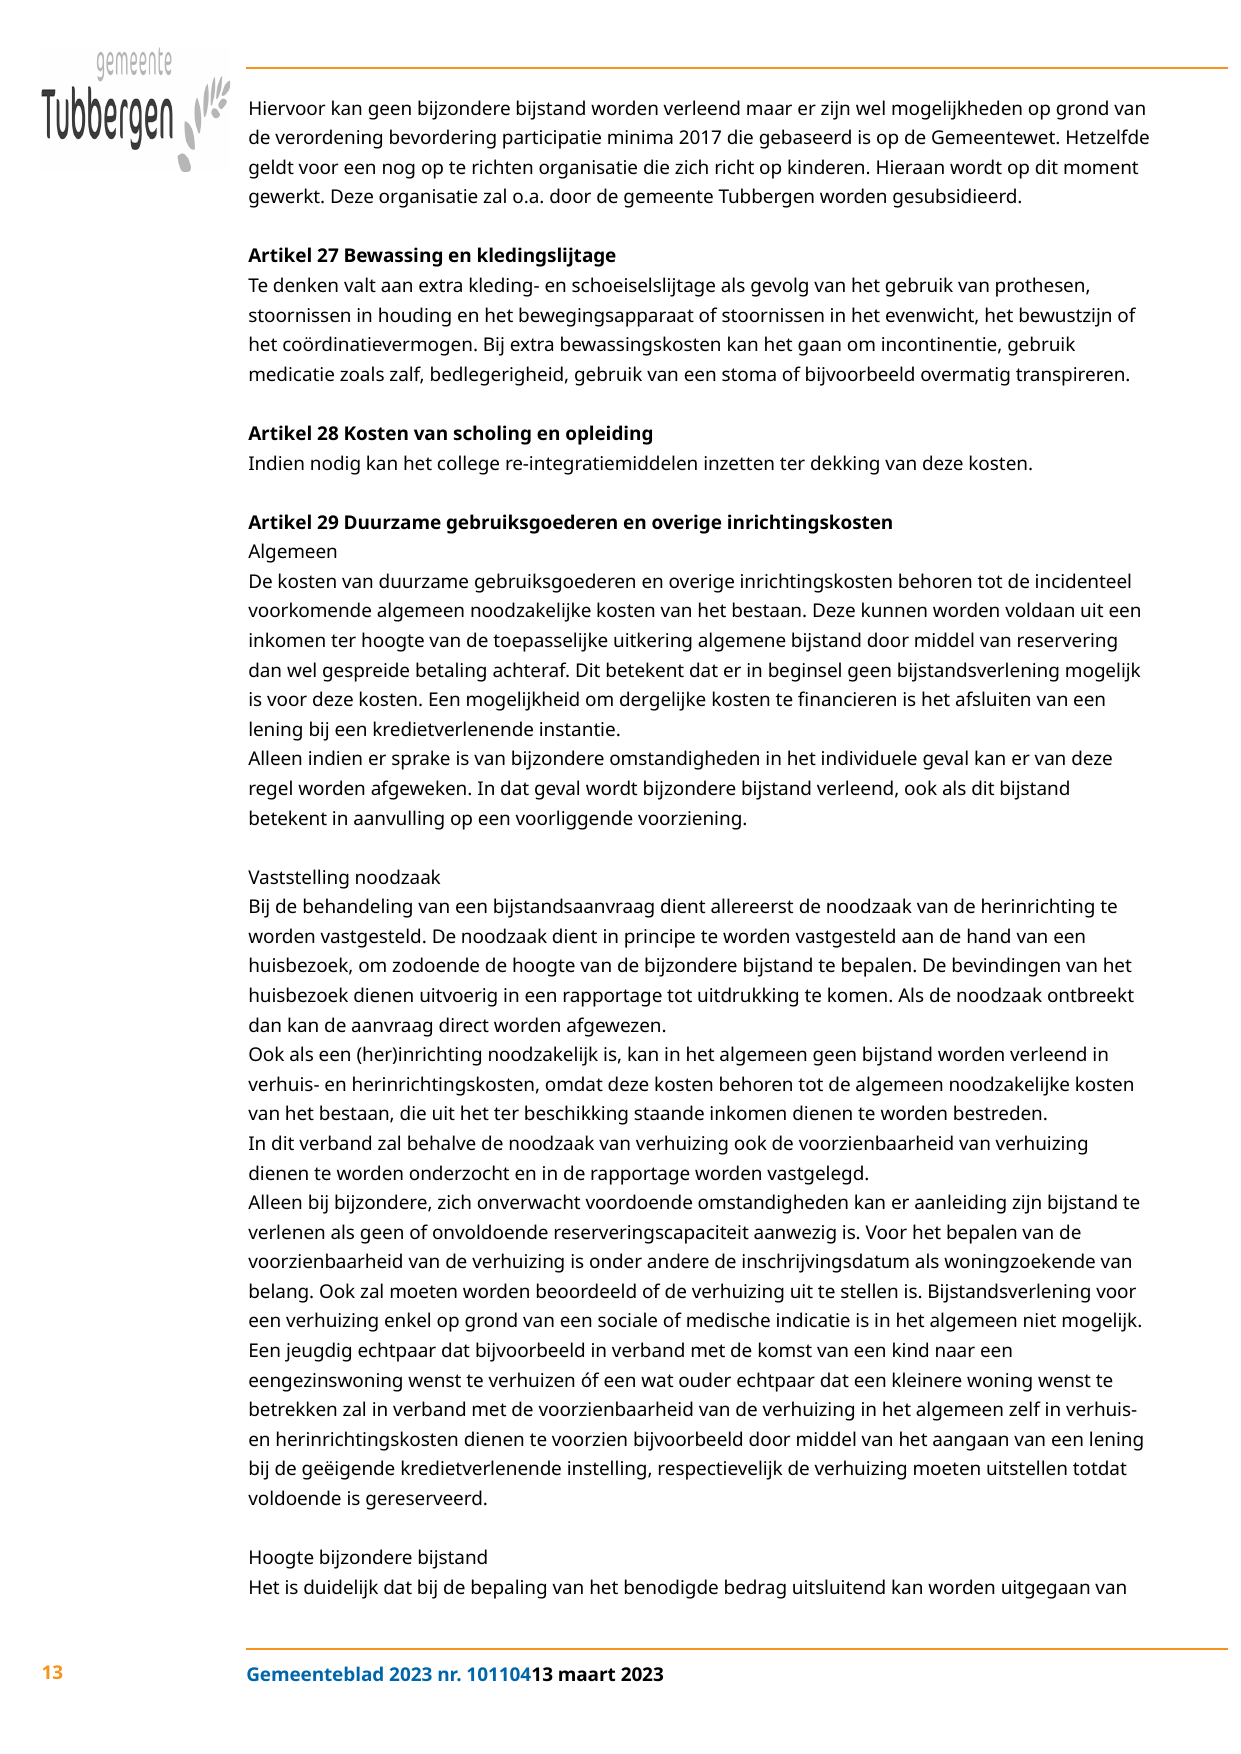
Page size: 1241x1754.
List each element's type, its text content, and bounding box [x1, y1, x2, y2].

text Het is duidelijk dat bij de bepaling van het benodigde bedrag uitsluitend kan worden uitgegaan van [248, 1574, 1152, 1600]
text Te denken valt aan extra kleding- en schoeiselslijtage als gevolg van het gebruik van prothesen, stoornissen in houding en het bewegingsapparaat of stoornissen in het evenwicht, het bewustzijn of het coördinatievermogen. Bij extra bewassingskosten kan het gaan om incontinentie, gebruik medicatie zoals zalf, bedlegerigheid, gebruik van een stoma of bijvoorbeeld overmatig transpireren. [248, 272, 1152, 387]
text De kosten van duurzame gebruiksgoederen en overige inrichtingskosten behoren tot de incidenteel voorkomende algemeen noodzakelijke kosten van het bestaan. Deze kunnen worden voldaan uit een inkomen ter hoogte van de toepasselijke uitkering algemene bijstand door middel van reservering dan wel gespreide betaling achteraf. Dit betekent dat er in beginsel geen bijstandsverlening mogelijk is voor deze kosten. Een mogelijkheid om dergelijke kosten te financieren is het afsluiten van een lening bij een kredietverlenende instantie. [248, 568, 1152, 742]
text Algemeen [248, 538, 1152, 564]
text Artikel 29 Duurzame gebruiksgoederen en overige inrichtingskosten [248, 509, 1152, 535]
text Alleen bij bijzondere, zich onverwacht voordoende omstandigheden kan er aanleiding zijn bijstand te verlenen als geen of onvoldoende reserveringscapaciteit aanwezig is. Voor het bepalen van de voorzienbaarheid van de verhuizing is onder andere de inschrijvingsdatum als woningzoekende van belang. Ook zal moeten worden beoordeeld of de verhuizing uit te stellen is. Bijstandsverlening voor een verhuizing enkel op grond van een sociale of medische indicatie is in het algemeen niet mogelijk. Een jeugdig echtpaar dat bijvoorbeeld in verband met de komst van een kind naar een eengezinswoning wenst te verhuizen óf een wat ouder echtpaar dat een kleinere woning wenst te betrekken zal in verband met de voorzienbaarheid van de verhuizing in het algemeen zelf in verhuis- en herinrichtingskosten dienen te voorzien bijvoorbeeld door middel van het aangaan van een lening bij de geëigende kredietverlenende instelling, respectievelijk de verhuizing moeten uitstellen totdat voldoende is gereserveerd. [248, 1189, 1152, 1511]
text Artikel 28 Kosten van scholing en opleiding [248, 420, 1152, 446]
text Hoogte bijzondere bijstand [248, 1544, 1152, 1570]
text Vaststelling noodzaak [248, 864, 1152, 890]
picture [41, 47, 231, 172]
text Artikel 27 Bewassing en kledingslijtage [248, 243, 1152, 268]
text Ook als een (her)inrichting noodzakelijk is, kan in het algemeen geen bijstand worden verleend in verhuis- en herinrichtingskosten, omdat deze kosten behoren tot de algemeen noodzakelijke kosten van het bestaan, die uit het ter beschikking staande inkomen dienen te worden bestreden. [248, 1041, 1152, 1126]
text Bij de behandeling van een bijstandsaanvraag dient allereerst de noodzaak van de herinrichting te worden vastgesteld. De noodzaak dient in principe te worden vastgesteld aan de hand van een huisbezoek, om zodoende de hoogte van de bijzondere bijstand te bepalen. De bevindingen van het huisbezoek dienen uitvoerig in een rapportage tot uitdrukking te komen. Als de noodzaak ontbreekt dan kan de aanvraag direct worden afgewezen. [248, 893, 1152, 1038]
text Indien nodig kan het college re-integratiemiddelen inzetten ter dekking van deze kosten. [248, 450, 1152, 476]
text Alleen indien er sprake is van bijzondere omstandigheden in het individuele geval kan er van deze regel worden afgeweken. In dat geval wordt bijzondere bijstand verleend, ook als dit bijstand betekent in aanvulling op een voorliggende voorziening. [248, 746, 1152, 831]
text In dit verband zal behalve de noodzaak van verhuizing ook de voorzienbaarheid van verhuizing dienen te worden onderzocht en in de rapportage worden vastgelegd. [248, 1130, 1152, 1186]
text Hiervoor kan geen bijzondere bijstand worden verleend maar er zijn wel mogelijkheden op grond van de verordening bevordering participatie minima 2017 die gebaseerd is op de Gemeentewet. Hetzelfde geldt voor een nog op te richten organisatie die zich richt op kinderen. Hieraan wordt op dit moment gewerkt. Deze organisatie zal o.a. door de gemeente Tubbergen worden gesubsidieerd. [248, 95, 1152, 209]
